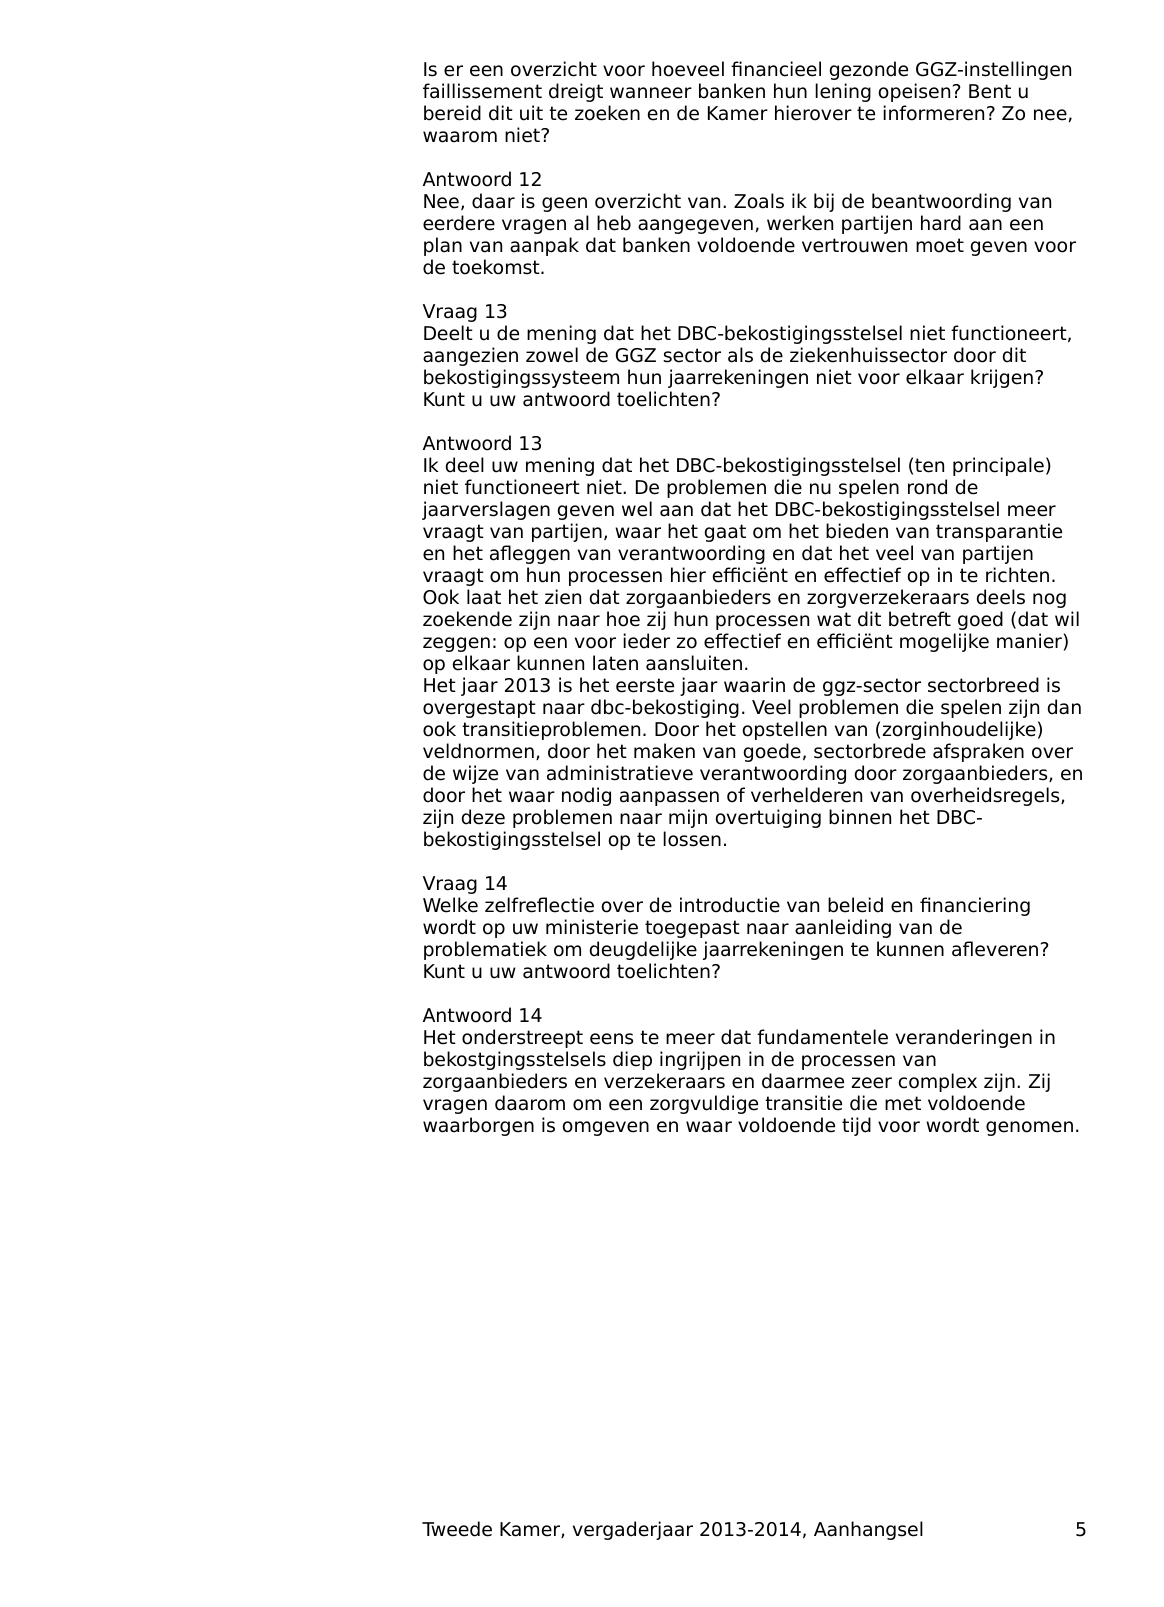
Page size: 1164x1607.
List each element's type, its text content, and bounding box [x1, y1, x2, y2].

text Antwoord 12 [422, 169, 1087, 191]
text Antwoord 14 [422, 1005, 1087, 1027]
text Ik deel uw mening dat het DBC-bekostigingsstelsel (ten principale) niet functioneert niet. De problemen die nu spelen rond de jaarverslagen geven wel aan dat het DBC-bekostigingsstelsel meer vraagt van partijen, waar het gaat om het bieden van transparantie en het afleggen van verantwoording en dat het veel van partijen vraagt om hun processen hier efficiënt en effectief op in te richten. Ook laat het zien dat zorgaanbieders en zorgverzekeraars deels nog zoekende zijn naar hoe zij hun processen wat dit betreft goed (dat wil zeggen: op een voor ieder zo effectief en efficiënt mogelijke manier) op elkaar kunnen laten aansluiten. [422, 455, 1087, 675]
text Nee, daar is geen overzicht van. Zoals ik bij de beantwoording van eerdere vragen al heb aangegeven, werken partijen hard aan een plan van aanpak dat banken voldoende vertrouwen moet geven voor de toekomst. [422, 191, 1087, 279]
text Deelt u de mening dat het DBC-bekostigingsstelsel niet functioneert, aangezien zowel de GGZ sector als de ziekenhuissector door dit bekostigingssysteem hun jaarrekeningen niet voor elkaar krijgen? Kunt u uw antwoord toelichten? [422, 323, 1087, 411]
text Antwoord 13 [422, 433, 1087, 455]
text Het onderstreept eens te meer dat fundamentele veranderingen in bekostgingsstelsels diep ingrijpen in de processen van zorgaanbieders en verzekeraars en daarmee zeer complex zijn. Zij vragen daarom om een zorgvuldige transitie die met voldoende waarborgen is omgeven en waar voldoende tijd voor wordt genomen. [422, 1027, 1087, 1137]
text Welke zelfreflectie over de introductie van beleid en financiering wordt op uw ministerie toegepast naar aanleiding van de problematiek om deugdelijke jaarrekeningen te kunnen afleveren? Kunt u uw antwoord toelichten? [422, 895, 1087, 983]
text Is er een overzicht voor hoeveel financieel gezonde GGZ-instellingen faillissement dreigt wanneer banken hun lening opeisen? Bent u bereid dit uit te zoeken en de Kamer hierover te informeren? Zo nee, waarom niet? [422, 59, 1087, 147]
text Vraag 14 [422, 873, 1087, 895]
text Het jaar 2013 is het eerste jaar waarin de ggz-sector sectorbreed is overgestapt naar dbc-bekostiging. Veel problemen die spelen zijn dan ook transitieproblemen. Door het opstellen van (zorginhoudelijke) veldnormen, door het maken van goede, sectorbrede afspraken over de wijze van administratieve verantwoording door zorgaanbieders, en door het waar nodig aanpassen of verhelderen van overheidsregels, zijn deze problemen naar mijn overtuiging binnen het DBC-bekostigingsstelsel op te lossen. [422, 675, 1087, 851]
text Vraag 13 [422, 301, 1087, 323]
